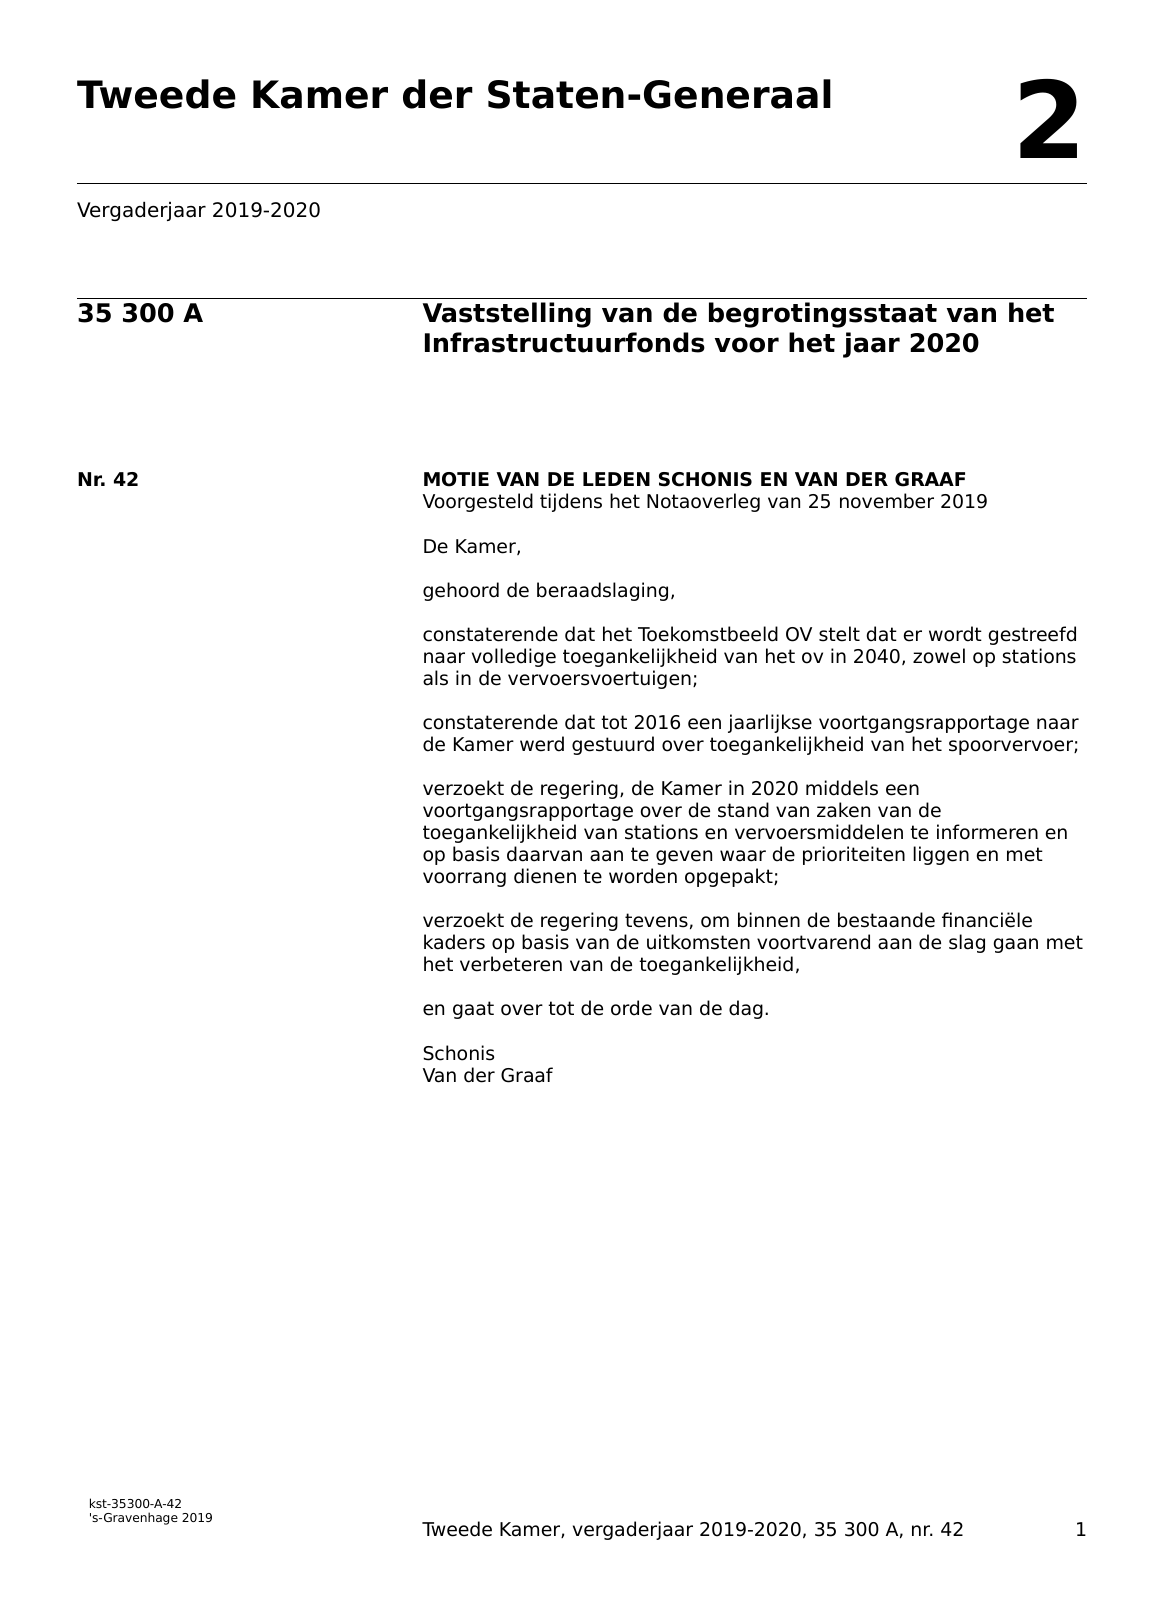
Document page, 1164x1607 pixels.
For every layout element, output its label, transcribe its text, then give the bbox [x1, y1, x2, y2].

text Van der Graaf [422, 1064, 1087, 1086]
text kst-35300-A-42 [88, 1497, 323, 1511]
text constaterende dat tot 2016 een jaarlijkse voortgangsrapportage naar de Kamer werd gestuurd over toegankelijkheid van het spoorvervoer; [422, 712, 1087, 756]
text constaterende dat het Toekomstbeeld OV stelt dat er wordt gestreefd naar volledige toegankelijkheid van het ov in 2040, zowel op stations als in de vervoersvoertuigen; [422, 624, 1087, 690]
text Schonis [422, 1042, 1087, 1064]
text en gaat over tot de orde van de dag. [422, 998, 1087, 1020]
text verzoekt de regering, de Kamer in 2020 middels een voortgangsrapportage over de stand van zaken van de toegankelijkheid van stations en vervoersmiddelen te informeren en op basis daarvan aan te geven waar de prioriteiten liggen en met voorrang dienen te worden opgepakt; [422, 778, 1087, 888]
text 's-Gravenhage 2019 [88, 1511, 323, 1525]
text gehoord de beraadslaging, [422, 580, 1087, 602]
subtitle Nr. 42 MOTIE VAN DE LEDEN SCHONIS EN VAN DER GRAAF [77, 469, 1087, 491]
table_cell Vergaderjaar 2019-2020 [77, 184, 1087, 298]
text Voorgesteld tijdens het Notaoverleg van 25 november 2019 [422, 491, 1087, 513]
table_header 2 [886, 59, 1087, 183]
text verzoekt de regering tevens, om binnen de bestaande financiële kaders op basis van de uitkomsten voortvarend aan de slag gaan met het verbeteren van de toegankelijkheid, [422, 910, 1087, 976]
subtitle 35 300 A Vaststelling van de begrotingsstaat van het Infrastructuurfonds voor het jaar 2020 [77, 299, 1087, 358]
table_header Tweede Kamer der Staten-Generaal [77, 59, 886, 183]
text De Kamer, [422, 536, 1087, 557]
